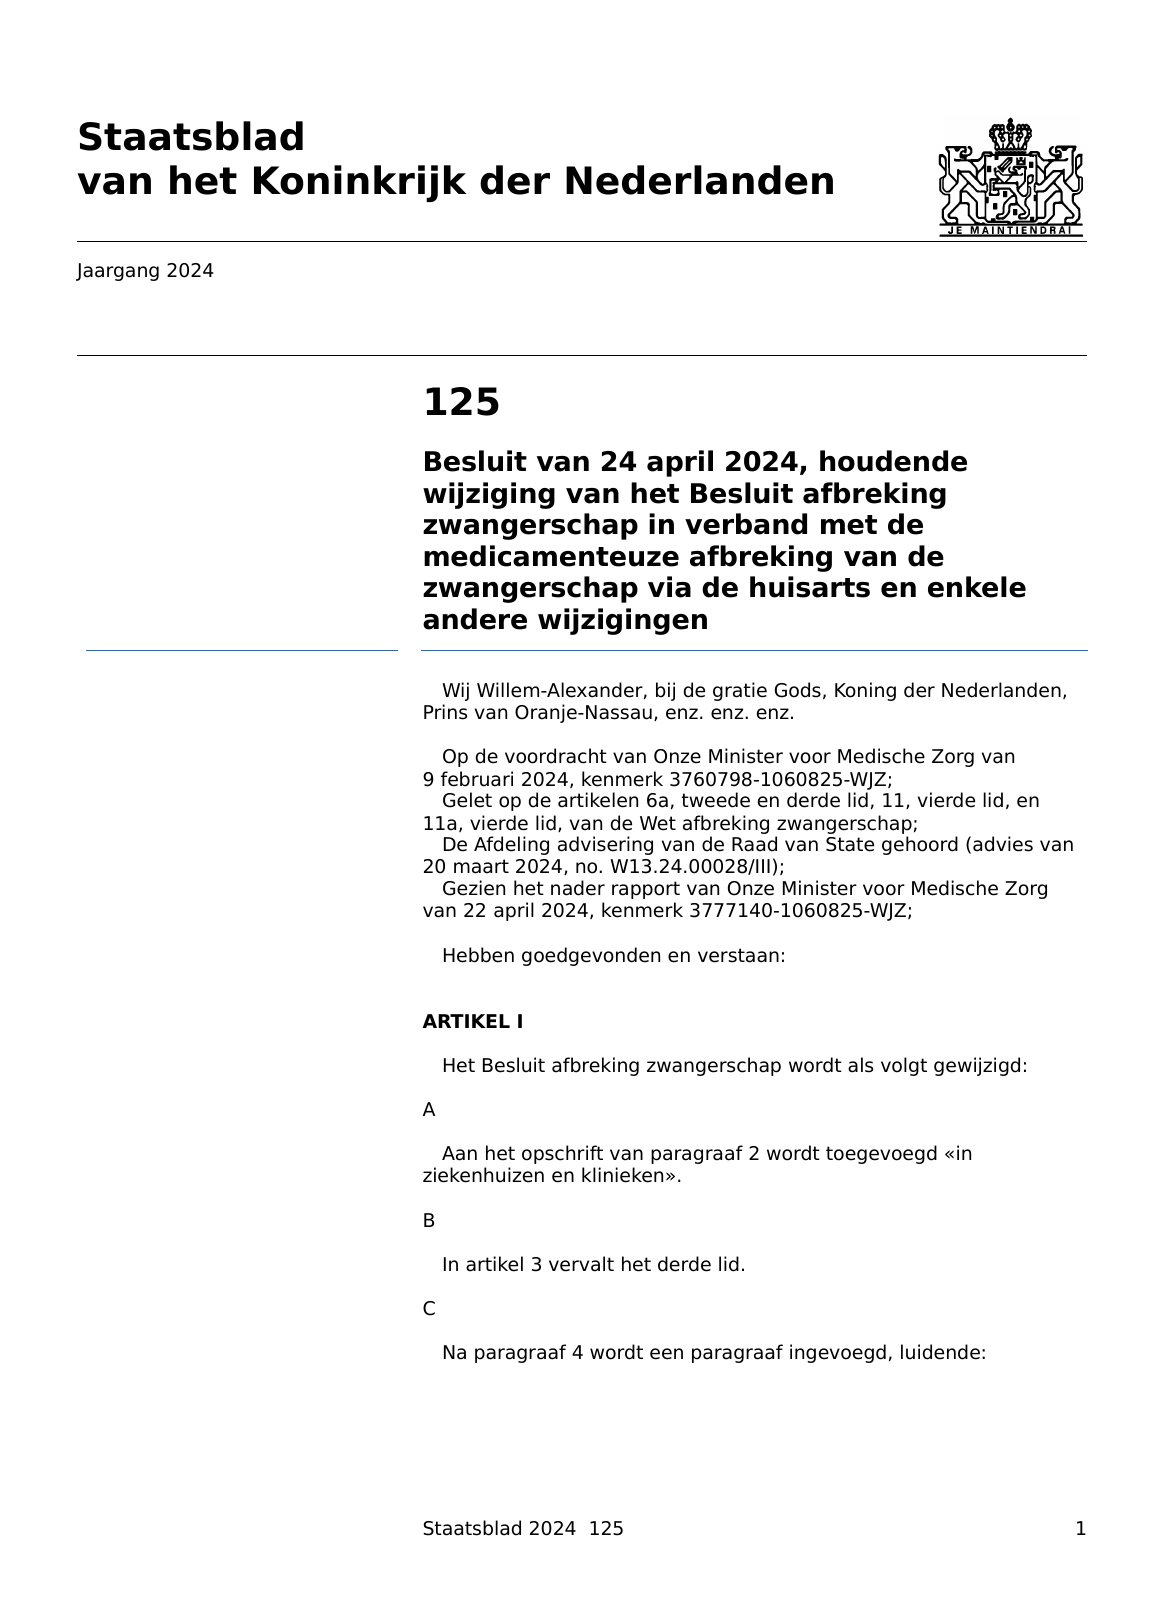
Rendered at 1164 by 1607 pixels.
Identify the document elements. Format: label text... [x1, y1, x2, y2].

text Gezien het nader rapport van Onze Minister voor Medische Zorg van 22 april 2024, kenmerk 3777140-1060825-WJZ; [422, 878, 1087, 922]
text Aan het opschrift van paragraaf 2 wordt toegevoegd «in ziekenhuizen en klinieken». [422, 1143, 1087, 1187]
table_cell Jaargang 2024 [77, 242, 1087, 355]
text Besluit van 24 april 2024, houdende wijziging van het Besluit afbreking zwangerschap in verband met de medicamenteuze afbreking van de zwangerschap via de huisarts en enkele andere wijzigingen [422, 447, 1087, 636]
text A [422, 1099, 1087, 1121]
picture [936, 115, 1087, 240]
text Na paragraaf 4 wordt een paragraaf ingevoegd, luidende: [422, 1342, 1087, 1364]
text Wij Willem-Alexander, bij de gratie Gods, Koning der Nederlanden, Prins van Oranje-Nassau, enz. enz. enz. [422, 680, 1087, 724]
text Op de voordracht van Onze Minister voor Medische Zorg van 9 februari 2024, kenmerk 3760798-1060825-WJZ; [422, 746, 1087, 790]
table_header [886, 100, 1087, 241]
text In artikel 3 vervalt het derde lid. [422, 1254, 1087, 1276]
text Het Besluit afbreking zwangerschap wordt als volgt gewijzigd: [422, 1055, 1087, 1077]
table_header Staatsblad van het Koninkrijk der Nederlanden [77, 100, 886, 241]
subtitle 125 [422, 381, 1087, 424]
text Gelet op de artikelen 6a, tweede en derde lid, 11, vierde lid, en 11a, vierde lid, van de Wet afbreking zwangerschap; [422, 790, 1087, 834]
subtitle ARTIKEL I [422, 1011, 1087, 1033]
text B [422, 1209, 1087, 1231]
text Hebben goedgevonden en verstaan: [422, 944, 1087, 966]
text De Afdeling advisering van de Raad van State gehoord (advies van 20 maart 2024, no. W13.24.00028/III); [422, 834, 1087, 878]
text C [422, 1298, 1087, 1320]
